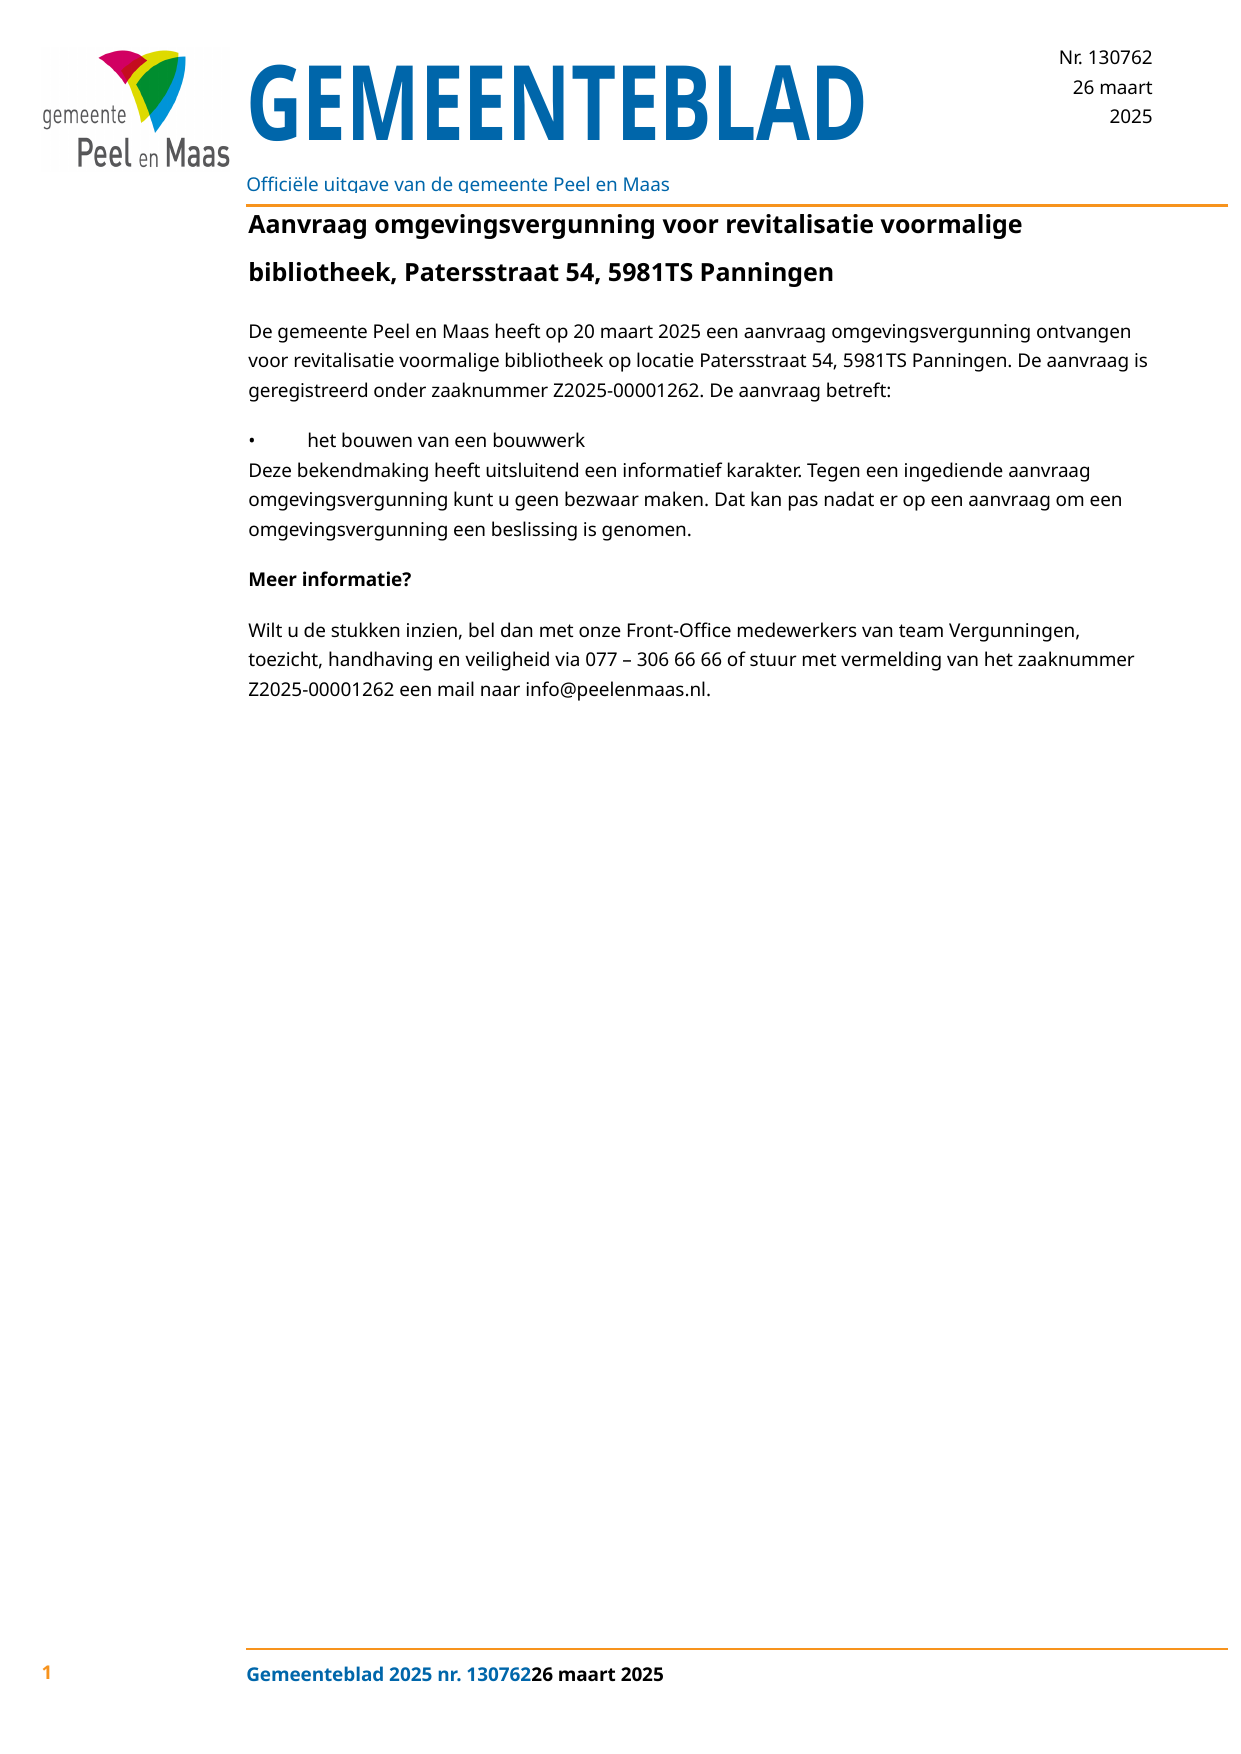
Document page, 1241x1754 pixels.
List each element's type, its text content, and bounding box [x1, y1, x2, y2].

picture [41, 47, 231, 172]
list het bouwen van een bouwwerk [248, 427, 1152, 453]
text De gemeente Peel en Maas heeft op 20 maart 2025 een aanvraag omgevingsvergunning ontvangen voor revitalisatie voormalige bibliotheek op locatie Patersstraat 54, 5981TS Panningen. De aanvraag is geregistreerd onder zaaknummer Z2025-00001262. De aanvraag betreft: [248, 318, 1152, 403]
text Deze bekendmaking heeft uitsluitend een informatief karakter. Tegen een ingediende aanvraag omgevingsvergunning kunt u geen bezwaar maken. Dat kan pas nadat er op een aanvraag om een omgevingsvergunning een beslissing is genomen. [248, 457, 1152, 542]
text Aanvraag omgevingsvergunning voor revitalisatie voormalige bibliotheek, Patersstraat 54, 5981TS Panningen [248, 207, 1152, 288]
text Meer informatie? [248, 567, 1152, 592]
text Wilt u de stukken inzien, bel dan met onze Front-Office medewerkers van team Vergunningen, toezicht, handhaving en veiligheid via 077 – 306 66 66 of stuur met vermelding van het zaaknummer Z2025-00001262 een mail naar info@peelenmaas.nl. [248, 617, 1152, 702]
